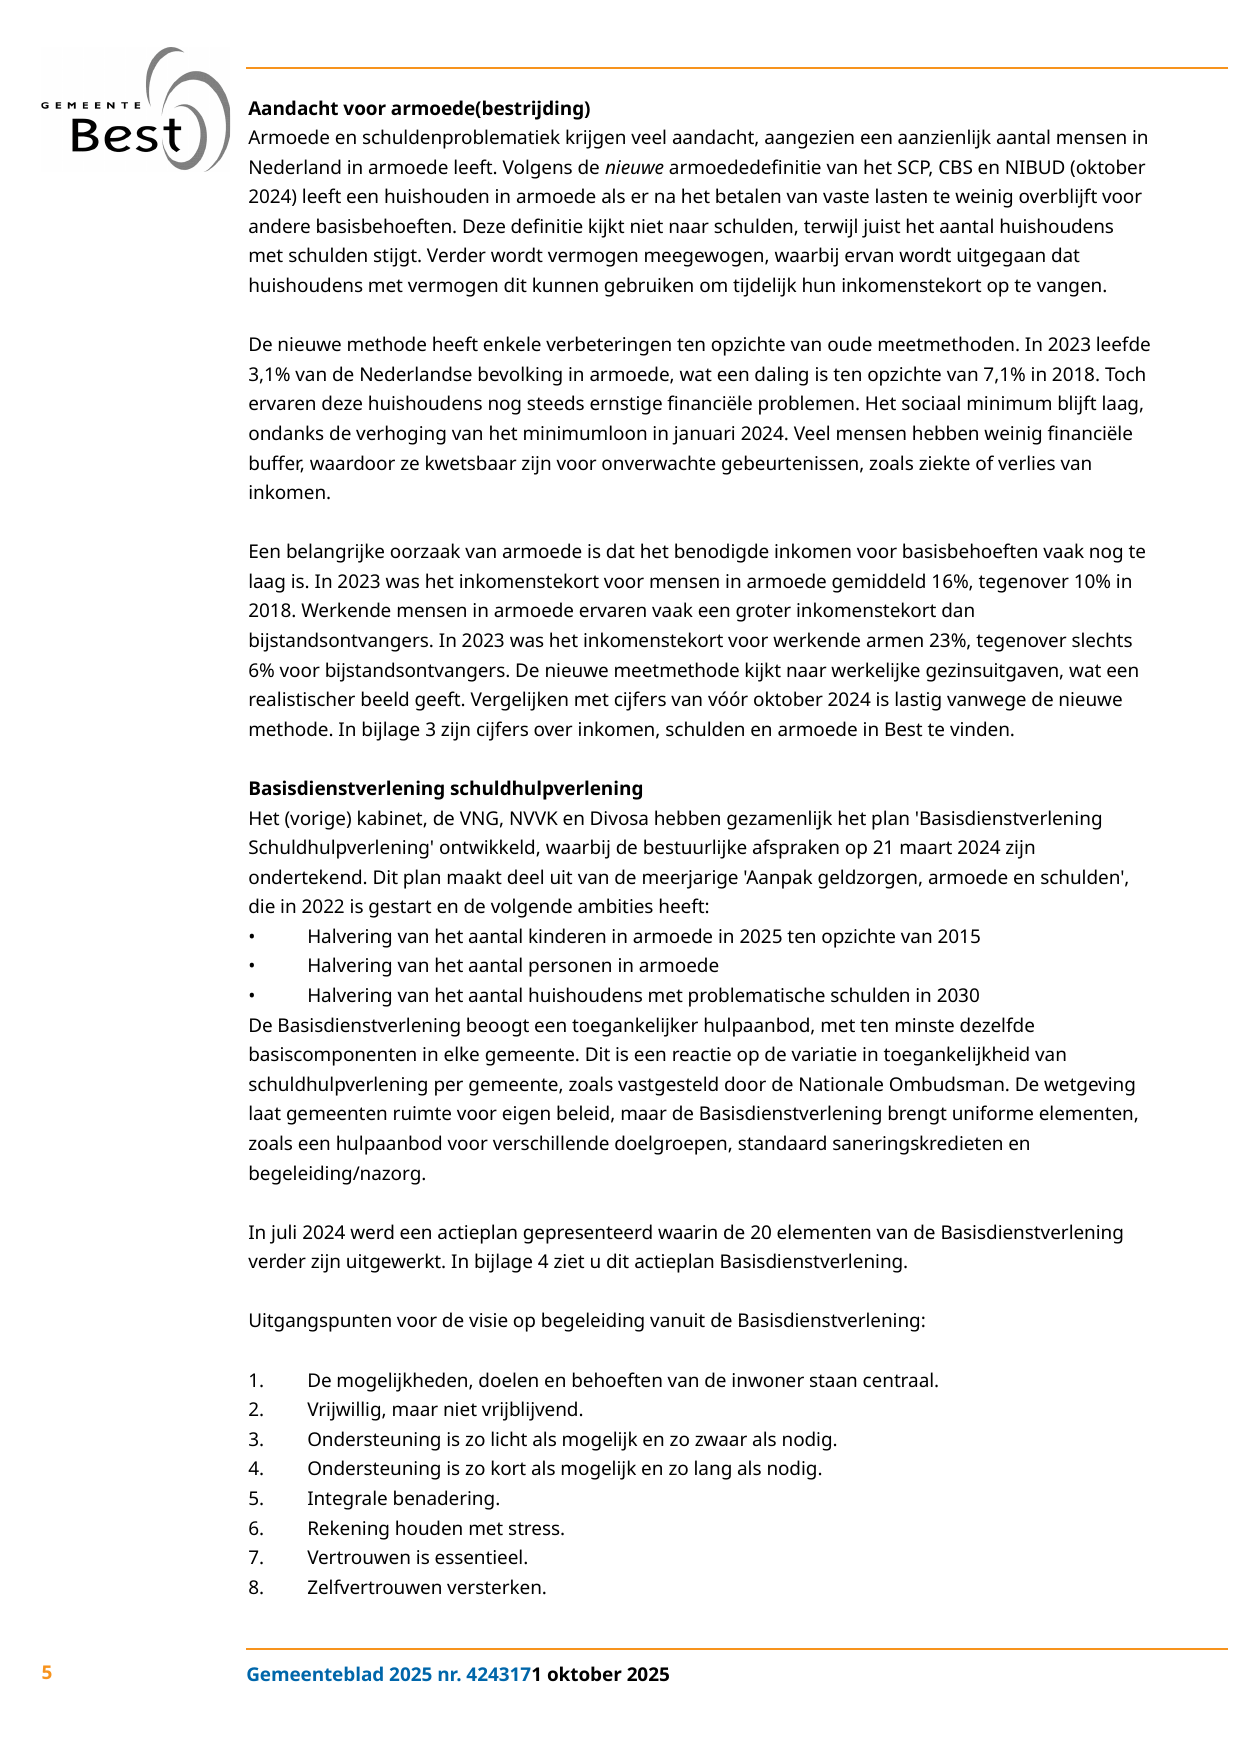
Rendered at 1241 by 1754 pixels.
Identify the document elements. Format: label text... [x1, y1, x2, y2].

list Rekening houden met stress. [248, 1515, 1152, 1541]
list Vertrouwen is essentieel. [248, 1544, 1152, 1570]
text Basisdienstverlening schuldhulpverlening [248, 775, 1152, 801]
list Halvering van het aantal personen in armoede [248, 953, 1152, 978]
list Halvering van het aantal huishoudens met problematische schulden in 2030 [248, 982, 1152, 1008]
text Een belangrijke oorzaak van armoede is dat het benodigde inkomen voor basisbehoeften vaak nog te laag is. In 2023 was het inkomenstekort voor mensen in armoede gemiddeld 16%, tegenover 10% in 2018. Werkende mensen in armoede ervaren vaak een groter inkomenstekort dan bijstandsontvangers. In 2023 was het inkomenstekort voor werkende armen 23%, tegenover slechts 6% voor bijstandsontvangers. De nieuwe meetmethode kijkt naar werkelijke gezinsuitgaven, wat een realistischer beeld geeft. Vergelijken met cijfers van vóór oktober 2024 is lastig vanwege de nieuwe methode. In bijlage 3 zijn cijfers over inkomen, schulden en armoede in Best te vinden. [248, 538, 1152, 742]
list Ondersteuning is zo kort als mogelijk en zo lang als nodig. [248, 1456, 1152, 1481]
text Armoede en schuldenproblematiek krijgen veel aandacht, aangezien een aanzienlijk aantal mensen in Nederland in armoede leeft. Volgens de nieuwe armoededefinitie van het SCP, CBS en NIBUD (oktober 2024) leeft een huishouden in armoede als er na het betalen van vaste lasten te weinig overblijft voor andere basisbehoeften. Deze definitie kijkt niet naar schulden, terwijl juist het aantal huishoudens met schulden stijgt. Verder wordt vermogen meegewogen, waarbij ervan wordt uitgegaan dat huishoudens met vermogen dit kunnen gebruiken om tijdelijk hun inkomenstekort op te vangen. [248, 124, 1152, 298]
text De nieuwe methode heeft enkele verbeteringen ten opzichte van oude meetmethoden. In 2023 leefde 3,1% van de Nederlandse bevolking in armoede, wat een daling is ten opzichte van 7,1% in 2018. Toch ervaren deze huishoudens nog steeds ernstige financiële problemen. Het sociaal minimum blijft laag, ondanks de verhoging van het minimumloon in januari 2024. Veel mensen hebben weinig financiële buffer, waardoor ze kwetsbaar zijn voor onverwachte gebeurtenissen, zoals ziekte of verlies van inkomen. [248, 331, 1152, 505]
text Het (vorige) kabinet, de VNG, NVVK en Divosa hebben gezamenlijk het plan 'Basisdienstverlening Schuldhulpverlening' ontwikkeld, waarbij de bestuurlijke afspraken op 21 maart 2024 zijn ondertekend. Dit plan maakt deel uit van de meerjarige 'Aanpak geldzorgen, armoede en schulden', die in 2022 is gestart en de volgende ambities heeft: [248, 805, 1152, 919]
text In juli 2024 werd een actieplan gepresenteerd waarin de 20 elementen van de Basisdienstverlening verder zijn uitgewerkt. In bijlage 4 ziet u dit actieplan Basisdienstverlening. [248, 1219, 1152, 1274]
list Ondersteuning is zo licht als mogelijk en zo zwaar als nodig. [248, 1426, 1152, 1452]
text Uitgangspunten voor de visie op begeleiding vanuit de Basisdienstverlening: [248, 1308, 1152, 1333]
text Aandacht voor armoede(bestrijding) [248, 95, 1152, 121]
list De mogelijkheden, doelen en behoeften van de inwoner staan centraal. [248, 1367, 1152, 1393]
text De Basisdienstverlening beoogt een toegankelijker hulpaanbod, met ten minste dezelfde basiscomponenten in elke gemeente. Dit is een reactie op de variatie in toegankelijkheid van schuldhulpverlening per gemeente, zoals vastgesteld door de Nationale Ombudsman. De wetgeving laat gemeenten ruimte voor eigen beleid, maar de Basisdienstverlening brengt uniforme elementen, zoals een hulpaanbod voor verschillende doelgroepen, standaard saneringskredieten en begeleiding/nazorg. [248, 1012, 1152, 1186]
picture [41, 47, 231, 172]
list Vrijwillig, maar niet vrijblijvend. [248, 1396, 1152, 1422]
list Integrale benadering. [248, 1485, 1152, 1511]
list Halvering van het aantal kinderen in armoede in 2025 ten opzichte van 2015 [248, 923, 1152, 949]
list Zelfvertrouwen versterken. [248, 1574, 1152, 1600]
